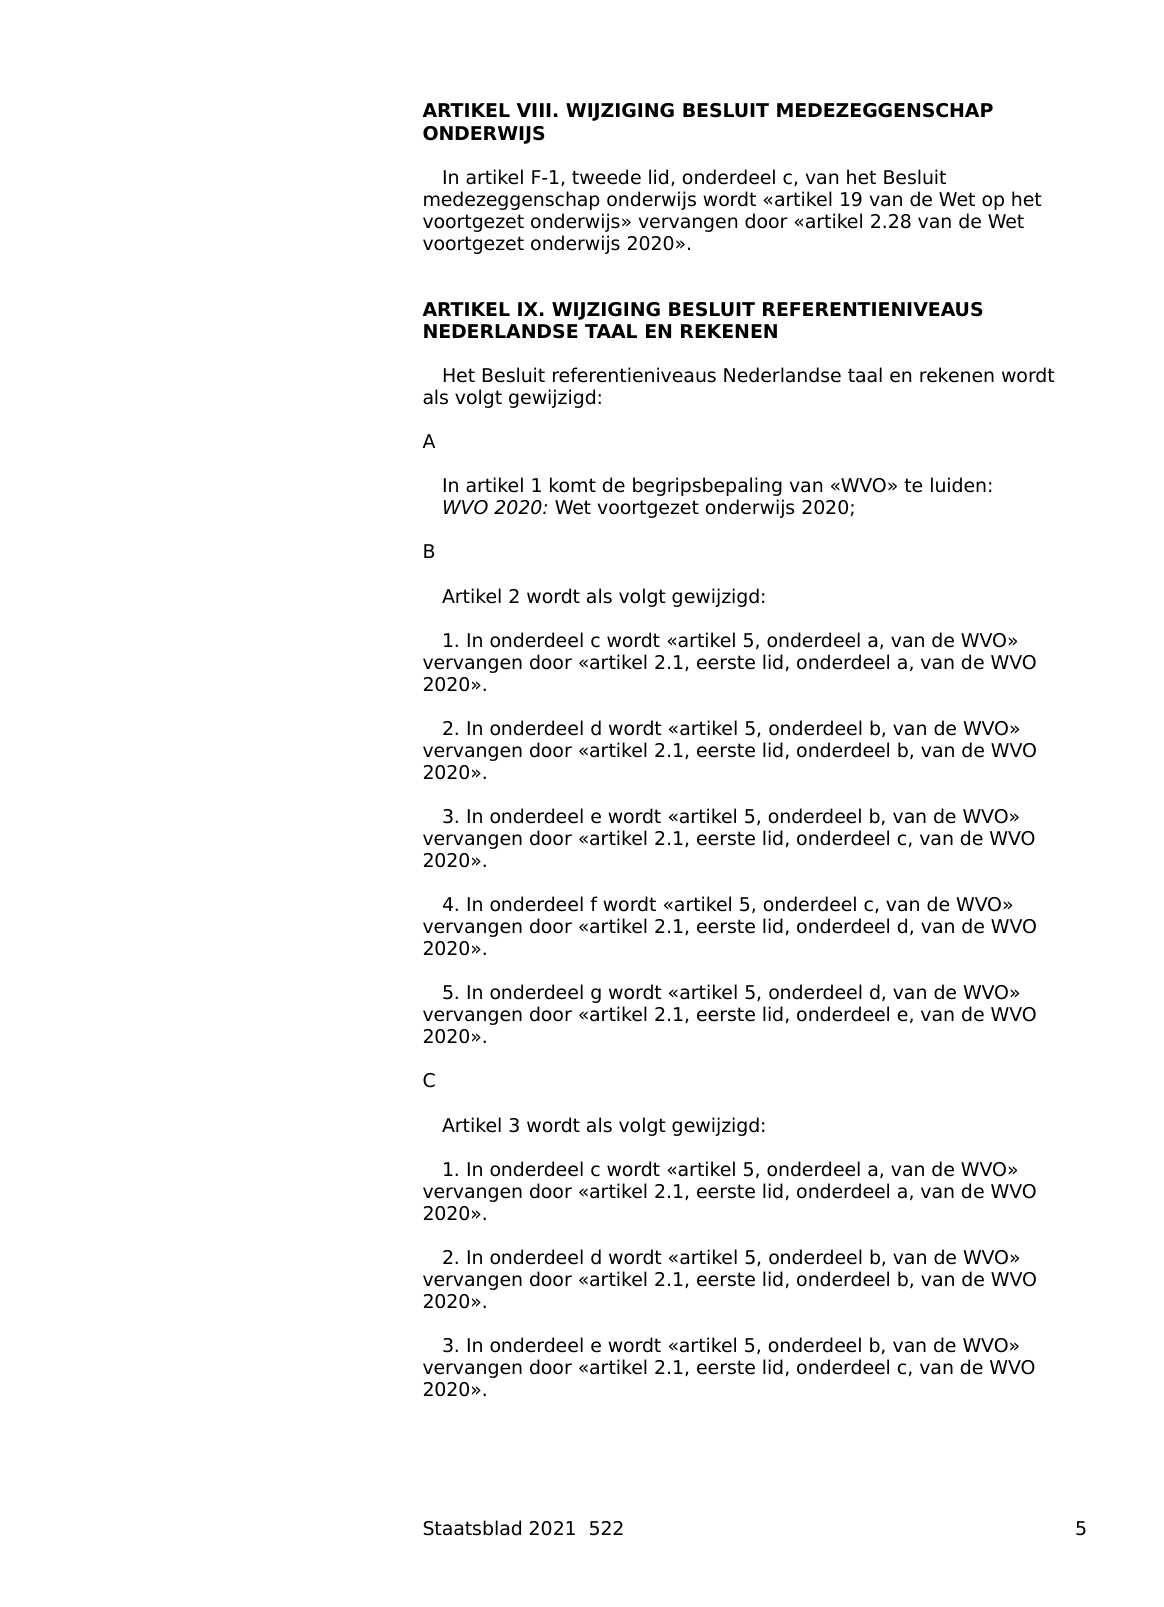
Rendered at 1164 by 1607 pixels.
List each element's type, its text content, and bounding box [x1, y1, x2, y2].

text 4. In onderdeel f wordt «artikel 5, onderdeel c, van de WVO» vervangen door «artikel 2.1, eerste lid, onderdeel d, van de WVO 2020». [422, 894, 1087, 960]
text 2. In onderdeel d wordt «artikel 5, onderdeel b, van de WVO» vervangen door «artikel 2.1, eerste lid, onderdeel b, van de WVO 2020». [422, 1247, 1087, 1313]
text 1. In onderdeel c wordt «artikel 5, onderdeel a, van de WVO» vervangen door «artikel 2.1, eerste lid, onderdeel a, van de WVO 2020». [422, 1159, 1087, 1225]
text C [422, 1070, 1087, 1092]
text 2. In onderdeel d wordt «artikel 5, onderdeel b, van de WVO» vervangen door «artikel 2.1, eerste lid, onderdeel b, van de WVO 2020». [422, 718, 1087, 784]
text Artikel 2 wordt als volgt gewijzigd: [422, 586, 1087, 608]
text In artikel 1 komt de begripsbepaling van «WVO» te luiden: [422, 475, 1087, 497]
text Het Besluit referentieniveaus Nederlandse taal en rekenen wordt als volgt gewijzigd: [422, 365, 1087, 409]
text WVO 2020: Wet voortgezet onderwijs 2020; [422, 497, 1087, 519]
text 5. In onderdeel g wordt «artikel 5, onderdeel d, van de WVO» vervangen door «artikel 2.1, eerste lid, onderdeel e, van de WVO 2020». [422, 982, 1087, 1048]
subtitle ARTIKEL IX. WIJZIGING BESLUIT REFERENTIENIVEAUS NEDERLANDSE TAAL EN REKENEN [422, 299, 1087, 343]
text A [422, 431, 1087, 453]
text 1. In onderdeel c wordt «artikel 5, onderdeel a, van de WVO» vervangen door «artikel 2.1, eerste lid, onderdeel a, van de WVO 2020». [422, 630, 1087, 696]
subtitle ARTIKEL VIII. WIJZIGING BESLUIT MEDEZEGGENSCHAP ONDERWIJS [422, 100, 1087, 144]
text 3. In onderdeel e wordt «artikel 5, onderdeel b, van de WVO» vervangen door «artikel 2.1, eerste lid, onderdeel c, van de WVO 2020». [422, 806, 1087, 872]
text B [422, 541, 1087, 563]
text Artikel 3 wordt als volgt gewijzigd: [422, 1114, 1087, 1137]
text In artikel F-1, tweede lid, onderdeel c, van het Besluit medezeggenschap onderwijs wordt «artikel 19 van de Wet op het voortgezet onderwijs» vervangen door «artikel 2.28 van de Wet voortgezet onderwijs 2020». [422, 167, 1087, 254]
text 3. In onderdeel e wordt «artikel 5, onderdeel b, van de WVO» vervangen door «artikel 2.1, eerste lid, onderdeel c, van de WVO 2020». [422, 1335, 1087, 1401]
